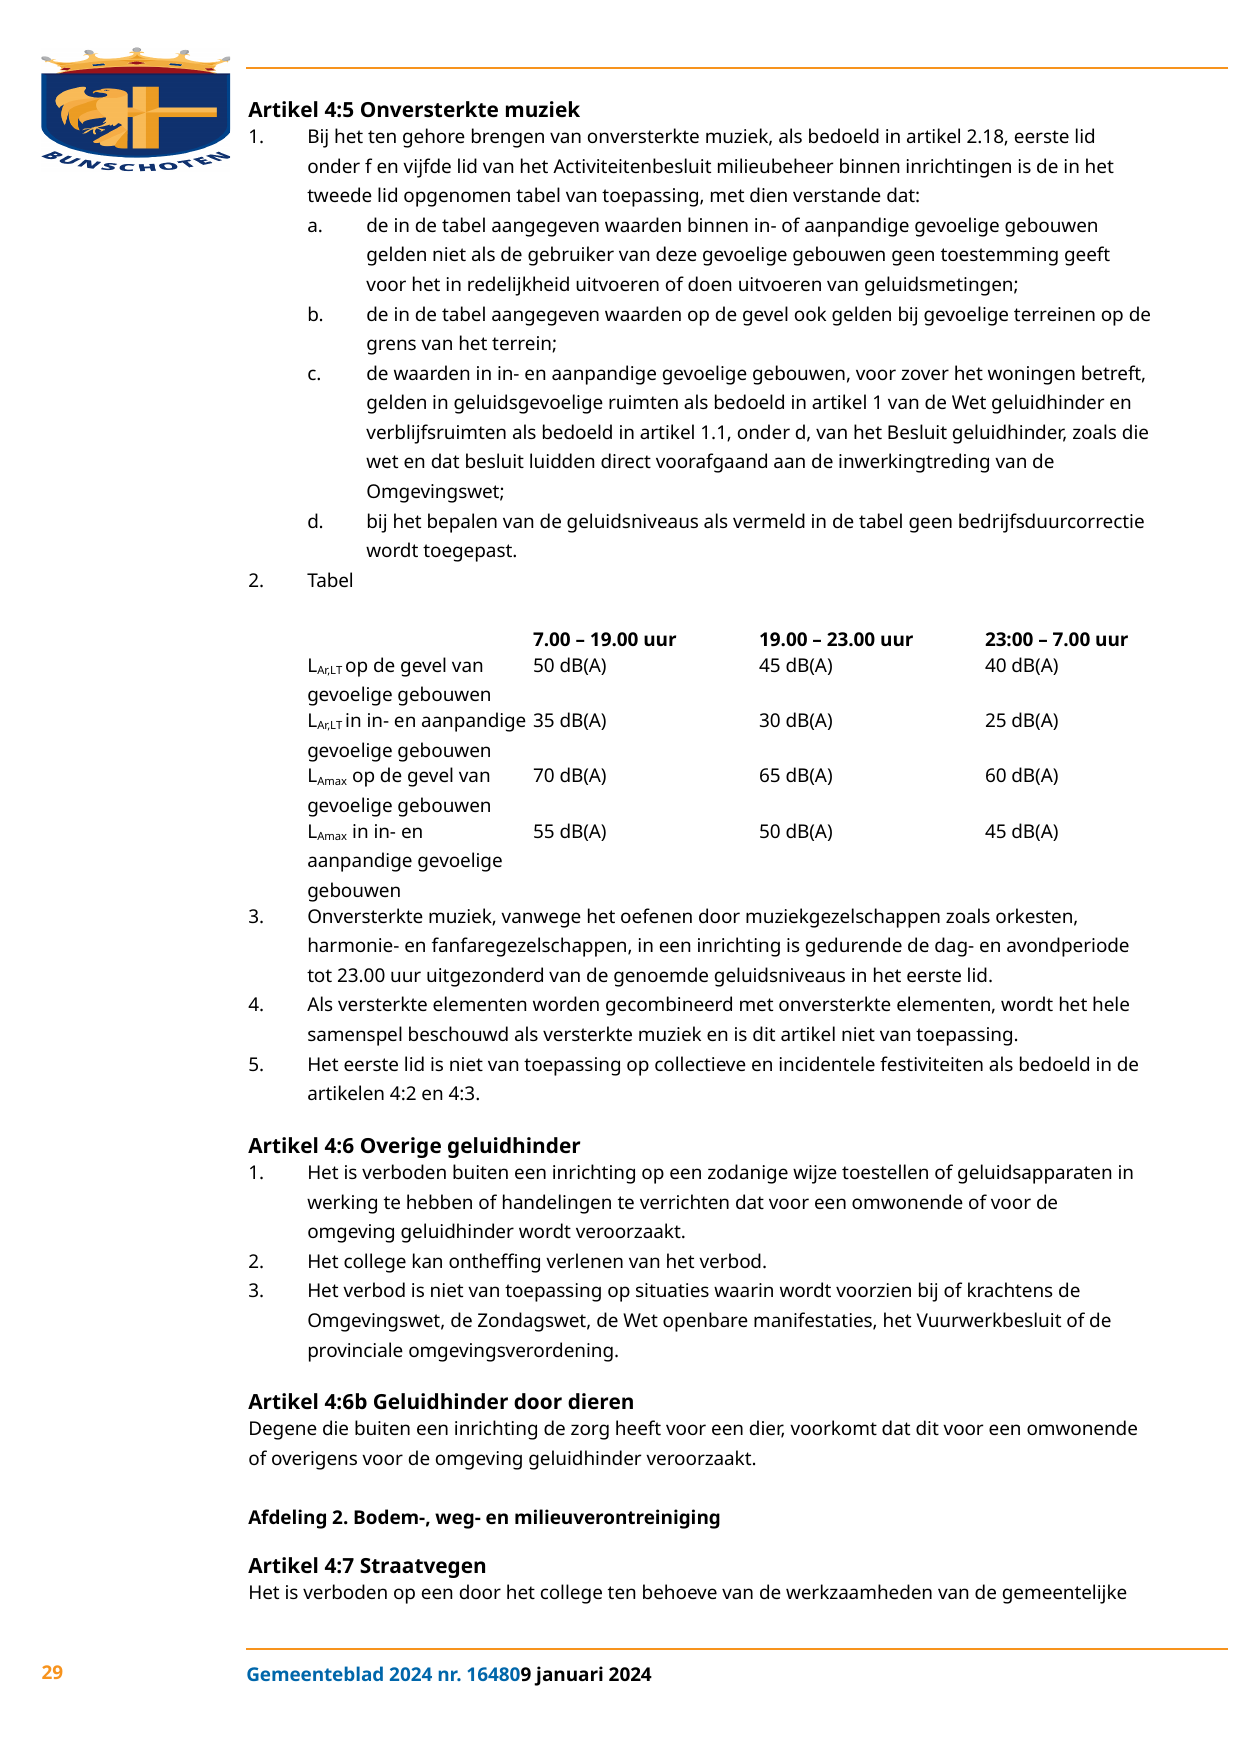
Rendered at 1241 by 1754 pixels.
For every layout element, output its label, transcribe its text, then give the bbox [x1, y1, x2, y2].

table_cell 40 dB(A) [985, 652, 1211, 707]
picture [41, 47, 231, 172]
table_cell 50 dB(A) [533, 652, 759, 707]
text Artikel 4:7 Straatvegen [248, 1551, 1152, 1579]
table_header 7.00 – 19.00 uur [533, 626, 759, 652]
table_cell 30 dB(A) [759, 707, 985, 763]
list Het verbod is niet van toepassing op situaties waarin wordt voorzien bij of krachtens de Omgevingswet, de Zondagswet, de Wet openbare manifestaties, het Vuurwerkbesluit of de provinciale omgevingsverordening. [248, 1278, 1152, 1362]
list Bij het ten gehore brengen van onversterkte muziek, als bedoeld in artikel 2.18, eerste lid onder f en vijfde lid van het Activiteitenbesluit milieubeheer binnen inrichtingen is de in het tweede lid opgenomen tabel van toepassing, met dien verstande dat: [248, 123, 1152, 208]
table_cell 60 dB(A) [985, 763, 1211, 818]
list Het college kan ontheffing verlenen van het verbod. [248, 1248, 1152, 1274]
list Als versterkte elementen worden gecombineerd met onversterkte elementen, wordt het hele samenspel beschouwd als versterkte muziek en is dit artikel niet van toepassing. [248, 992, 1152, 1047]
list de in de tabel aangegeven waarden binnen in- of aanpandige gevoelige gebouwen gelden niet als de gebruiker van deze gevoelige gebouwen geen toestemming geeft voor het in redelijkheid uitvoeren of doen uitvoeren van geluidsmetingen; [307, 212, 1152, 297]
table_cell 55 dB(A) [533, 818, 759, 903]
table_cell LAmax op de gevel van gevoelige gebouwen [307, 763, 533, 818]
text Artikel 4:5 Onversterkte muziek [248, 95, 1152, 123]
text Artikel 4:6 Overige geluidhinder [248, 1131, 1152, 1159]
list de waarden in in- en aanpandige gevoelige gebouwen, voor zover het woningen betreft, gelden in geluidsgevoelige ruimten als bedoeld in artikel 1 van de Wet geluidhinder en verblijfsruimten als bedoeld in artikel 1.1, onder d, van het Besluit geluidhinder, zoals die wet en dat besluit luidden direct voorafgaand aan de inwerkingtreding van de Omgevingswet; [307, 360, 1152, 504]
table_header 23:00 – 7.00 uur [985, 626, 1211, 652]
list bij het bepalen van de geluidsniveaus als vermeld in de tabel geen bedrijfsduurcorrectie wordt toegepast. [307, 508, 1152, 563]
table_cell 65 dB(A) [759, 763, 985, 818]
text Afdeling 2. Bodem-, weg- en milieuverontreiniging [248, 1504, 1152, 1530]
list de in de tabel aangegeven waarden op de gevel ook gelden bij gevoelige terreinen op de grens van het terrein; [307, 301, 1152, 356]
table_cell 25 dB(A) [985, 707, 1211, 763]
table_cell 45 dB(A) [985, 818, 1211, 903]
table_cell 50 dB(A) [759, 818, 985, 903]
list Het is verboden buiten een inrichting op een zodanige wijze toestellen of geluidsapparaten in werking te hebben of handelingen te verrichten dat voor een omwonende of voor de omgeving geluidhinder wordt veroorzaakt. [248, 1159, 1152, 1244]
text Degene die buiten een inrichting de zorg heeft voor een dier, voorkomt dat dit voor een omwonende of overigens voor de omgeving geluidhinder veroorzaakt. [248, 1416, 1152, 1471]
table_cell LAmax in in- en aanpandige gevoelige gebouwen [307, 818, 533, 903]
text Artikel 4:6b Geluidhinder door dieren [248, 1387, 1152, 1416]
list Tabel [248, 567, 1152, 593]
table_cell LAr,LT in in- en aanpandige gevoelige gebouwen [307, 707, 533, 763]
list Onversterkte muziek, vanwege het oefenen door muziekgezelschappen zoals orkesten, harmonie- en fanfaregezelschappen, in een inrichting is gedurende de dag- en avondperiode tot 23.00 uur uitgezonderd van de genoemde geluidsniveaus in het eerste lid. [248, 903, 1152, 988]
table_header 19.00 – 23.00 uur [759, 626, 985, 652]
table_cell 70 dB(A) [533, 763, 759, 818]
table_cell LAr,LT op de gevel van gevoelige gebouwen [307, 652, 533, 707]
table_header [307, 626, 533, 652]
table_cell 45 dB(A) [759, 652, 985, 707]
text Het is verboden op een door het college ten behoeve van de werkzaamheden van de gemeentelijke [248, 1579, 1152, 1605]
list Het eerste lid is niet van toepassing op collectieve en incidentele festiviteiten als bedoeld in de artikelen 4:2 en 4:3. [248, 1051, 1152, 1106]
table_cell 35 dB(A) [533, 707, 759, 763]
